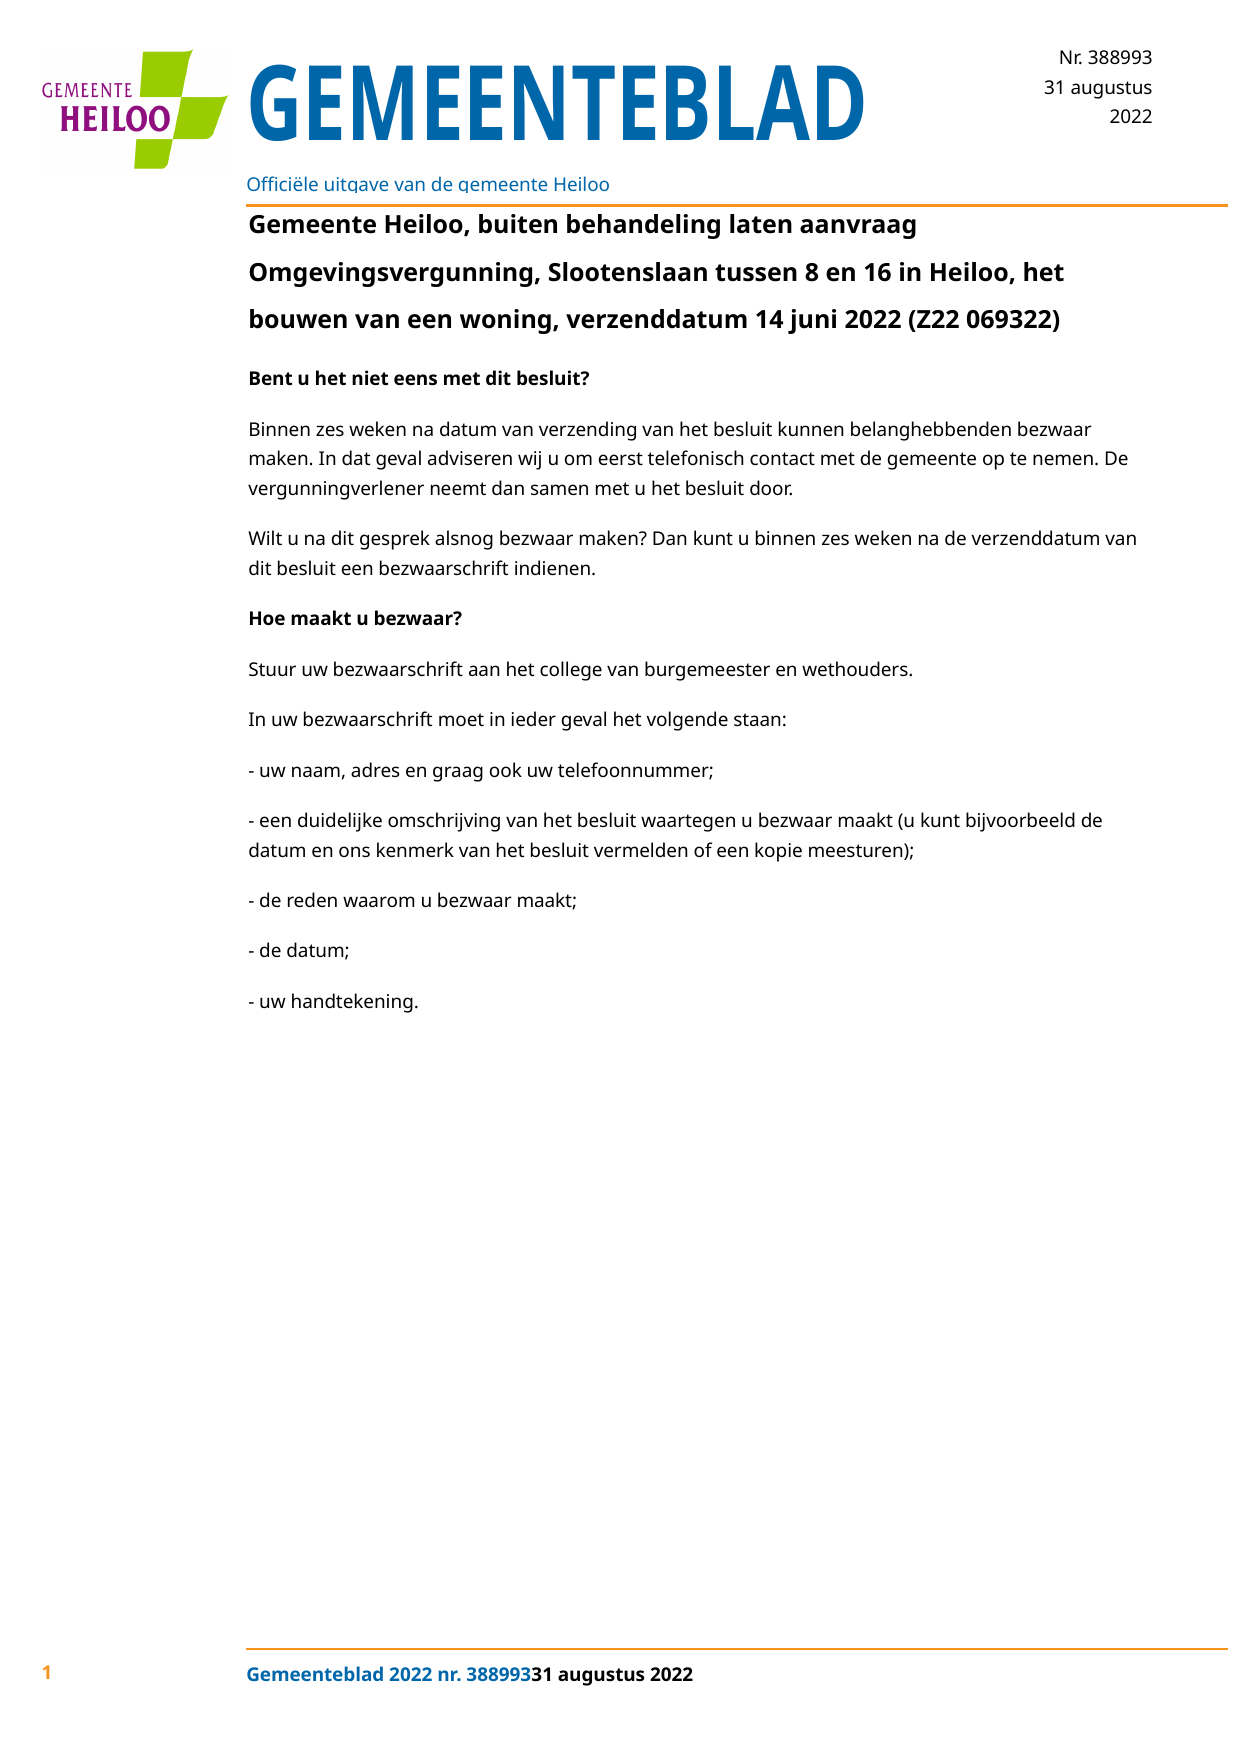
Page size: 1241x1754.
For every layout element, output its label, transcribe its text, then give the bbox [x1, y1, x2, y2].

picture [41, 47, 231, 172]
text - de reden waarom u bezwaar maakt; [248, 887, 1152, 913]
text Hoe maakt u bezwaar? [248, 606, 1152, 631]
text Gemeente Heiloo, buiten behandeling laten aanvraag Omgevingsvergunning, Slootenslaan tussen 8 en 16 in Heiloo, het bouwen van een woning, verzenddatum 14 juni 2022 (Z22 069322) [248, 207, 1152, 336]
text - uw handtekening. [248, 988, 1152, 1014]
text Binnen zes weken na datum van verzending van het besluit kunnen belanghebbenden bezwaar maken. In dat geval adviseren wij u om eerst telefonisch contact met de gemeente op te nemen. De vergunningverlener neemt dan samen met u het besluit door. [248, 416, 1152, 501]
text - een duidelijke omschrijving van het besluit waartegen u bezwaar maakt (u kunt bijvoorbeeld de datum en ons kenmerk van het besluit vermelden of een kopie meesturen); [248, 807, 1152, 862]
text Wilt u na dit gesprek alsnog bezwaar maken? Dan kunt u binnen zes weken na de verzenddatum van dit besluit een bezwaarschrift indienen. [248, 526, 1152, 581]
text In uw bezwaarschrift moet in ieder geval het volgende staan: [248, 706, 1152, 732]
text Bent u het niet eens met dit besluit? [248, 366, 1152, 391]
text - uw naam, adres en graag ook uw telefoonnummer; [248, 757, 1152, 782]
text - de datum; [248, 938, 1152, 963]
text Stuur uw bezwaarschrift aan het college van burgemeester en wethouders. [248, 656, 1152, 682]
